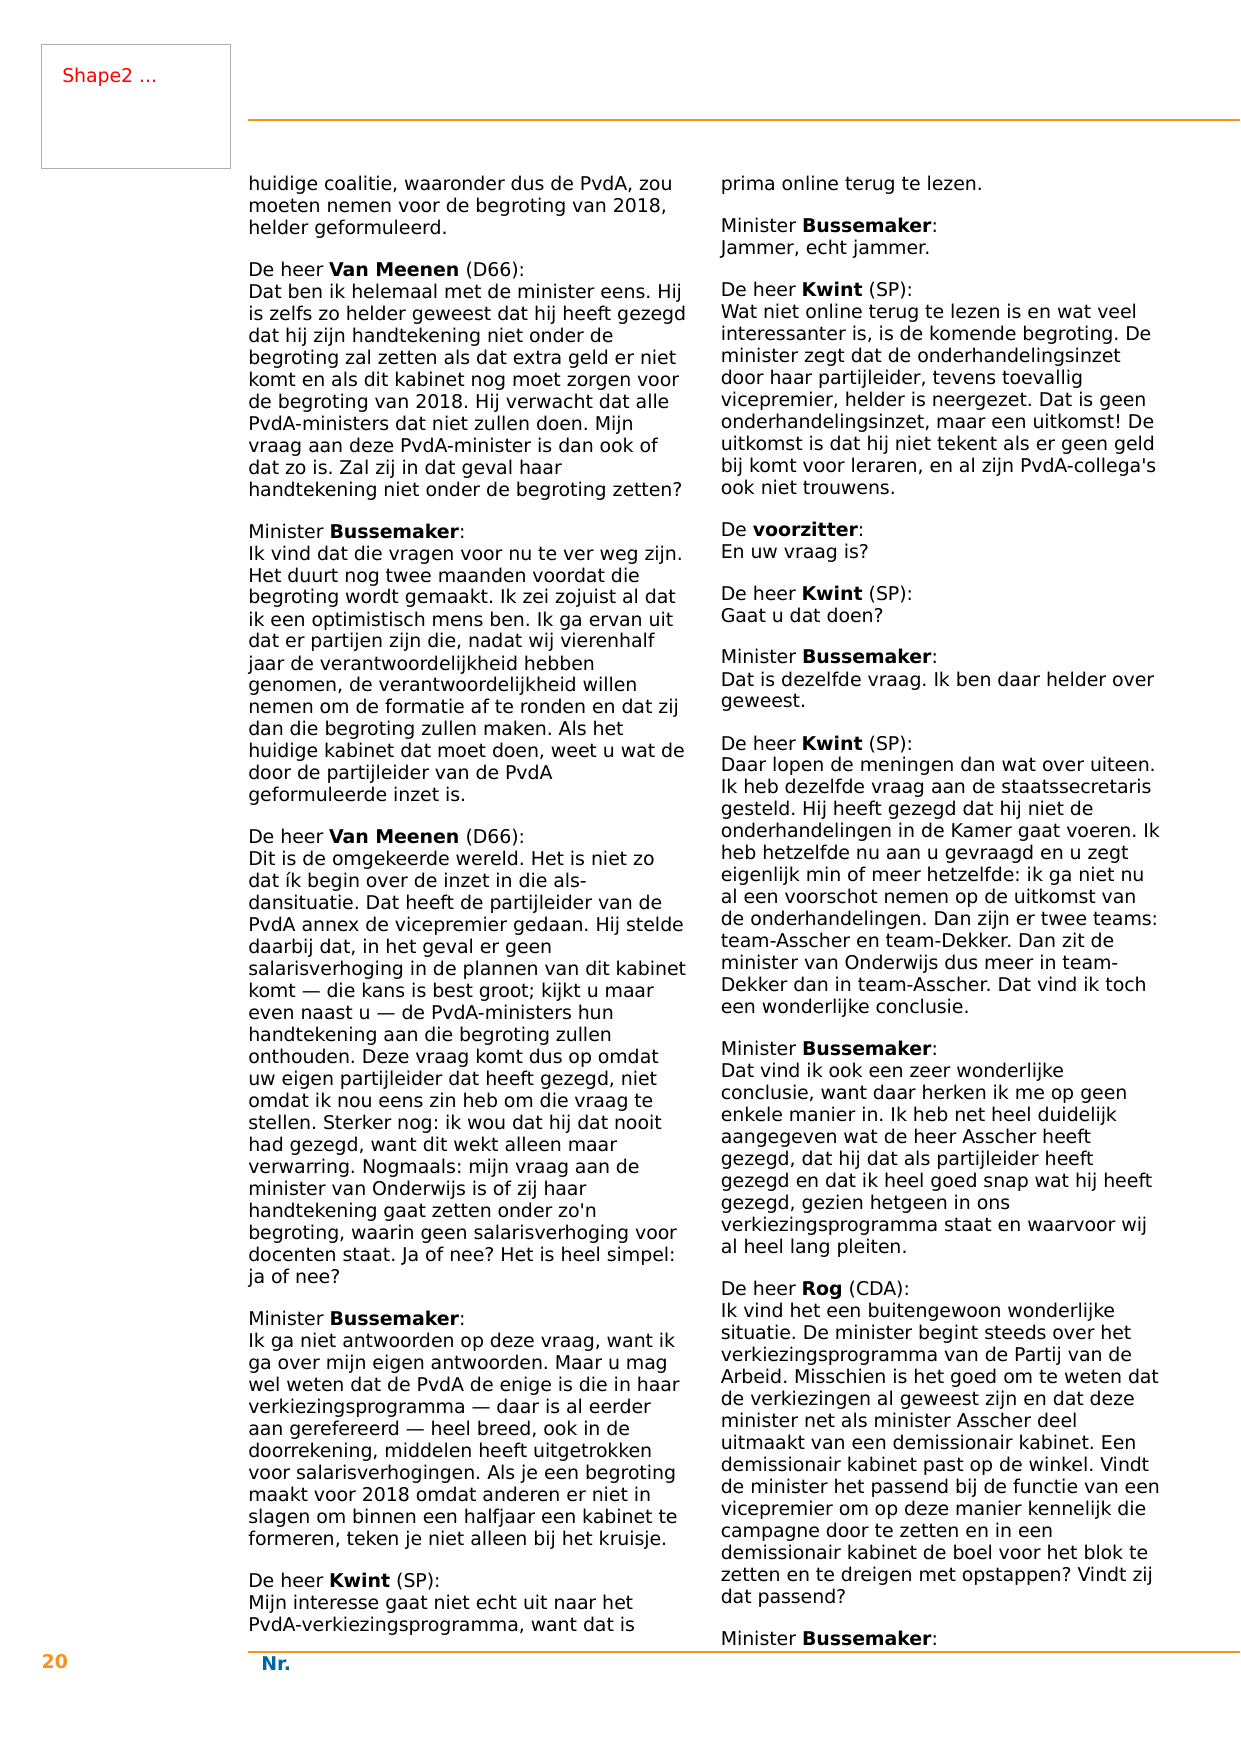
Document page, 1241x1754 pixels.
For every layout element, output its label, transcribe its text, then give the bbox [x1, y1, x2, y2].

text Jammer, echt jammer. [721, 237, 1163, 259]
text Dat ben ik helemaal met de minister eens. Hij is zelfs zo helder geweest dat hij heeft gezegd dat hij zijn handtekening niet onder de begroting zal zetten als dat extra geld er niet komt en als dit kabinet nog moet zorgen voor de begroting van 2018. Hij verwacht dat alle PvdA-ministers dat niet zullen doen. Mijn vraag aan deze PvdA-minister is dan ook of dat zo is. Zal zij in dat geval haar handtekening niet onder de begroting zetten? [248, 281, 691, 501]
text Ik vind het een buitengewoon wonderlijke situatie. De minister begint steeds over het verkiezingsprogramma van de Partij van de Arbeid. Misschien is het goed om te weten dat de verkiezingen al geweest zijn en dat deze minister net als minister Asscher deel uitmaakt van een demissionair kabinet. Een demissionair kabinet past op de winkel. Vindt de minister het passend bij de functie van een vicepremier om op deze manier kennelijk die campagne door te zetten en in een demissionair kabinet de boel voor het blok te zetten en te dreigen met opstappen? Vindt zij dat passend? [721, 1300, 1163, 1608]
text Minister Bussemaker: [721, 646, 1163, 668]
text Dat vind ik ook een zeer wonderlijke conclusie, want daar herken ik me op geen enkele manier in. Ik heb net heel duidelijk aangegeven wat de heer Asscher heeft gezegd, dat hij dat als partijleider heeft gezegd en dat ik heel goed snap wat hij heeft gezegd, gezien hetgeen in ons verkiezingsprogramma staat en waarvoor wij al heel lang pleiten. [721, 1060, 1163, 1258]
text De voorzitter: [721, 518, 1163, 541]
text En uw vraag is? [721, 541, 1163, 562]
text prima online terug te lezen. [721, 173, 1163, 195]
text Minister Bussemaker: [721, 1038, 1163, 1060]
text Ik ga niet antwoorden op deze vraag, want ik ga over mijn eigen antwoorden. Maar u mag wel weten dat de PvdA de enige is die in haar verkiezingsprogramma — daar is al eerder aan gerefereerd — heel breed, ook in de doorrekening, middelen heeft uitgetrokken voor salarisverhogingen. Als je een begroting maakt voor 2018 omdat anderen er niet in slagen om binnen een halfjaar een kabinet te formeren, teken je niet alleen bij het kruisje. [248, 1330, 691, 1549]
text De heer Van Meenen (D66): [248, 826, 691, 848]
text De heer Van Meenen (D66): [248, 259, 691, 281]
text huidige coalitie, waaronder dus de PvdA, zou moeten nemen voor de begroting van 2018, helder geformuleerd. [248, 173, 691, 239]
text Dat is dezelfde vraag. Ik ben daar helder over geweest. [721, 668, 1163, 712]
text Mijn interesse gaat niet echt uit naar het PvdA-verkiezingsprogramma, want dat is [248, 1592, 691, 1636]
text Minister Bussemaker: [721, 215, 1163, 237]
text Minister Bussemaker: [721, 1628, 1163, 1649]
text Daar lopen de meningen dan wat over uiteen. Ik heb dezelfde vraag aan de staatssecretaris gesteld. Hij heeft gezegd dat hij niet de onderhandelingen in de Kamer gaat voeren. Ik heb hetzelfde nu aan u gevraagd en u zegt eigenlijk min of meer hetzelfde: ik ga niet nu al een voorschot nemen op de uitkomst van de onderhandelingen. Dan zijn er twee teams: team-Asscher en team-Dekker. Dan zit de minister van Onderwijs dus meer in team-Dekker dan in team-Asscher. Dat vind ik toch een wonderlijke conclusie. [721, 754, 1163, 1018]
text Ik vind dat die vragen voor nu te ver weg zijn. Het duurt nog twee maanden voordat die begroting wordt gemaakt. Ik zei zojuist al dat ik een optimistisch mens ben. Ik ga ervan uit dat er partijen zijn die, nadat wij vierenhalf jaar de verantwoordelijkheid hebben genomen, de verantwoordelijkheid willen nemen om de formatie af te ronden en dat zij dan die begroting zullen maken. Als het huidige kabinet dat moet doen, weet u wat de door de partijleider van de PvdA geformuleerde inzet is. [248, 542, 691, 806]
text De heer Kwint (SP): [721, 279, 1163, 301]
text Minister Bussemaker: [248, 1308, 691, 1330]
text Gaat u dat doen? [721, 604, 1163, 626]
text Dit is de omgekeerde wereld. Het is niet zo dat ík begin over de inzet in die als-dansituatie. Dat heeft de partijleider van de PvdA annex de vicepremier gedaan. Hij stelde daarbij dat, in het geval er geen salarisverhoging in de plannen van dit kabinet komt — die kans is best groot; kijkt u maar even naast u — de PvdA-ministers hun handtekening aan die begroting zullen onthouden. Deze vraag komt dus op omdat uw eigen partijleider dat heeft gezegd, niet omdat ik nou eens zin heb om die vraag te stellen. Sterker nog: ik wou dat hij dat nooit had gezegd, want dit wekt alleen maar verwarring. Nogmaals: mijn vraag aan de minister van Onderwijs is of zij haar handtekening gaat zetten onder zo'n begroting, waarin geen salarisverhoging voor docenten staat. Ja of nee? Het is heel simpel: ja of nee? [248, 848, 691, 1288]
text De heer Kwint (SP): [721, 732, 1163, 754]
text De heer Kwint (SP): [721, 582, 1163, 604]
text Wat niet online terug te lezen is en wat veel interessanter is, is de komende begroting. De minister zegt dat de onderhandelingsinzet door haar partijleider, tevens toevallig vicepremier, helder is neergezet. Dat is geen onderhandelingsinzet, maar een uitkomst! De uitkomst is dat hij niet tekent als er geen geld bij komt voor leraren, en al zijn PvdA-collega's ook niet trouwens. [721, 301, 1163, 498]
text Minister Bussemaker: [248, 521, 691, 542]
text De heer Rog (CDA): [721, 1278, 1163, 1300]
text De heer Kwint (SP): [248, 1569, 691, 1592]
